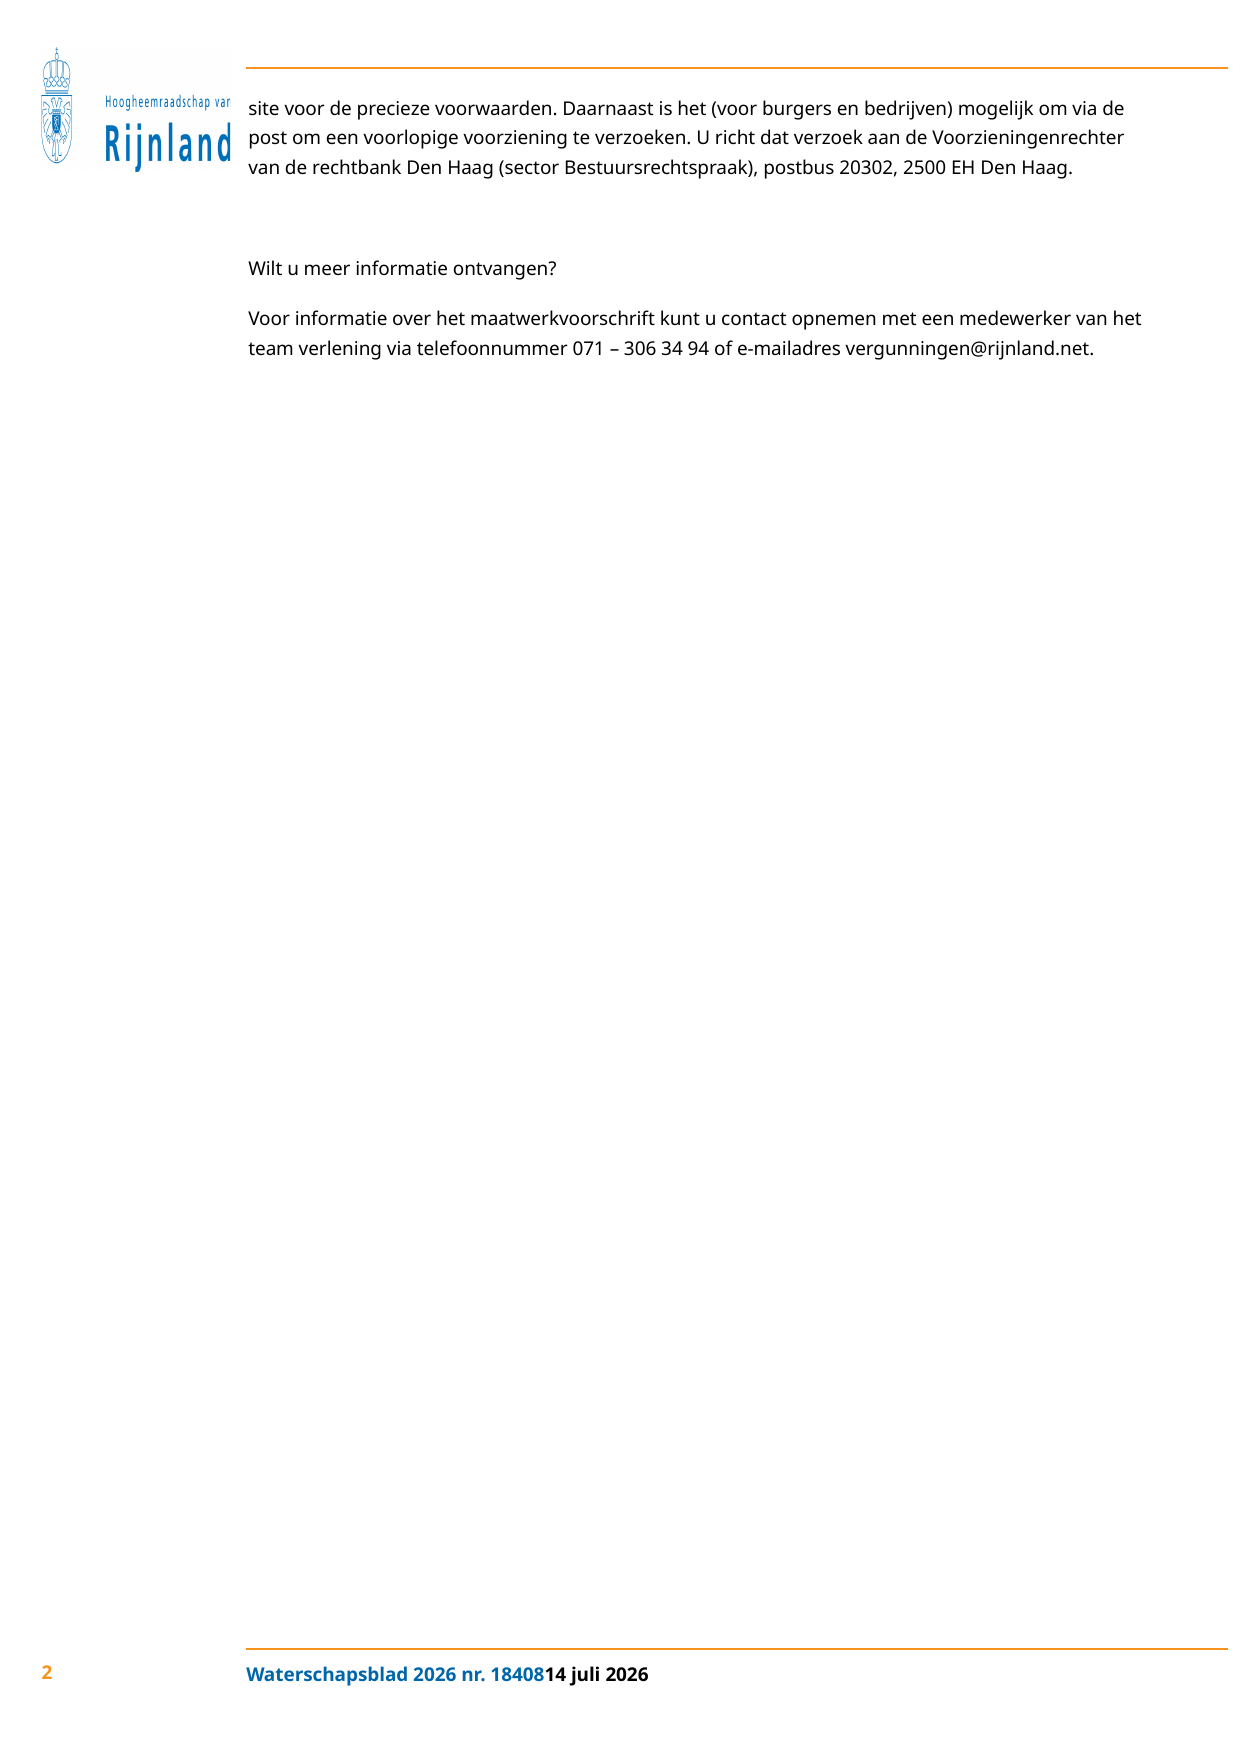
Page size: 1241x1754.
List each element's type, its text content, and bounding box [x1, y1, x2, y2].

text Wilt u meer informatie ontvangen? [248, 255, 1152, 281]
text site voor de precieze voorwaarden. Daarnaast is het (voor burgers en bedrijven) mogelijk om via de post om een voorlopige voorziening te verzoeken. U richt dat verzoek aan de Voorzieningenrechter van de rechtbank Den Haag (sector Bestuursrechtspraak), postbus 20302, 2500 EH Den Haag. [248, 95, 1152, 180]
picture [41, 47, 231, 172]
text Voor informatie over het maatwerkvoorschrift kunt u contact opnemen met een medewerker van het team verlening via telefoonnummer 071 – 306 34 94 of e-mailadres vergunningen@rijnland.net. [248, 305, 1152, 361]
